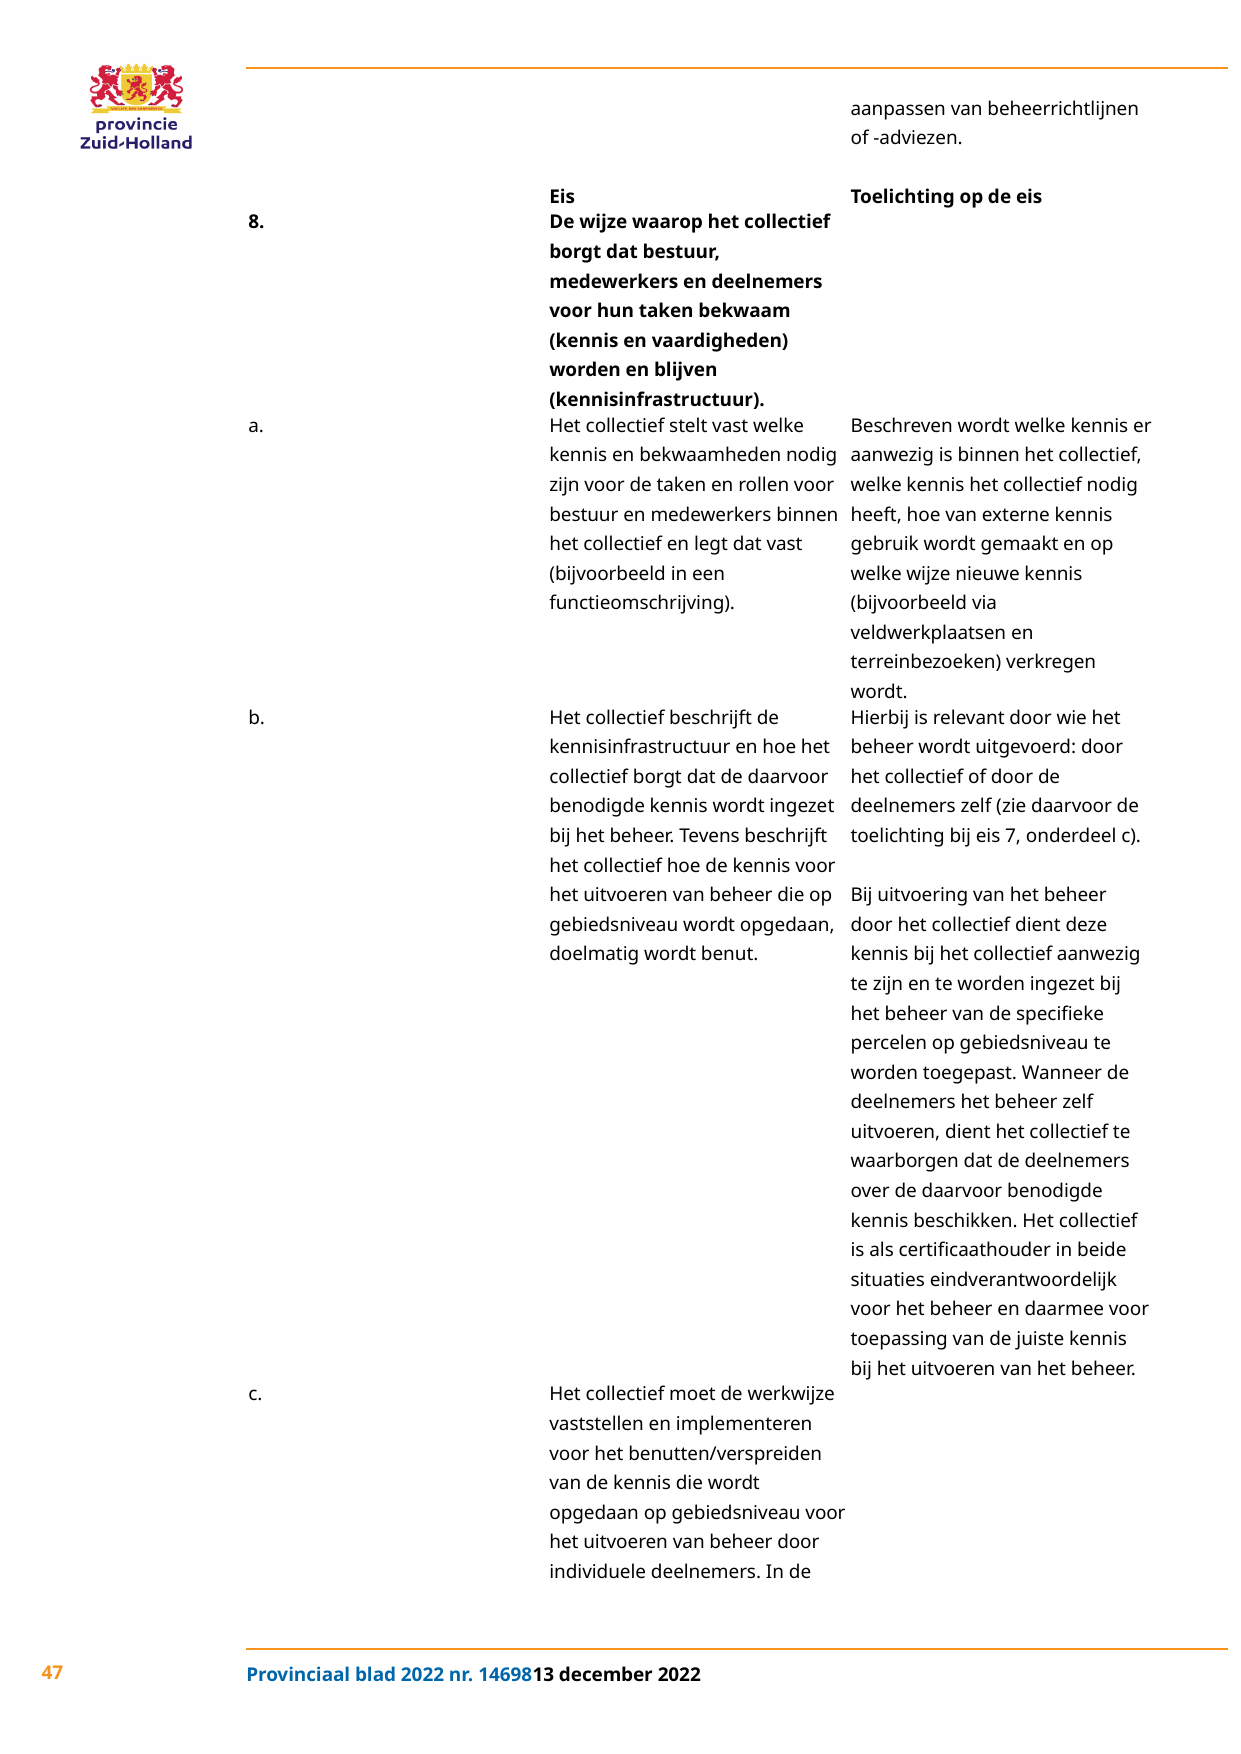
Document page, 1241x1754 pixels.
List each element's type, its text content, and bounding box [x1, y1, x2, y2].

table_cell Beschreven wordt welke kennis er aanwezig is binnen het collectief, welke kennis het collectief nodig heeft, hoe van externe kennis gebruik wordt gemaakt en op welke wijze nieuwe kennis (bijvoorbeeld via veldwerkplaatsen en terreinbezoeken) verkregen wordt. [850, 412, 1152, 704]
table_cell b. [248, 704, 549, 1381]
table_cell [850, 209, 1152, 412]
table_header Toelichting op de eis [850, 183, 1152, 209]
table_cell a. [248, 412, 549, 704]
table_cell Het collectief stelt vast welke kennis en bekwaamheden nodig zijn voor de taken en rollen voor bestuur en medewerkers binnen het collectief en legt dat vast (bijvoorbeeld in een functieomschrijving). [549, 412, 850, 704]
table_cell [248, 95, 549, 150]
table_cell c. [248, 1381, 549, 1584]
table_cell 8. [248, 209, 549, 412]
table_cell aanpassen van beheerrichtlijnen of -adviezen. [850, 95, 1152, 150]
table_header Eis [549, 183, 850, 209]
table_cell [850, 1381, 1152, 1584]
picture [41, 47, 231, 172]
table_cell Het collectief beschrijft de kennisinfrastructuur en hoe het collectief borgt dat de daarvoor benodigde kennis wordt ingezet bij het beheer. Tevens beschrijft het collectief hoe de kennis voor het uitvoeren van beheer die op gebiedsniveau wordt opgedaan, doelmatig wordt benut. [549, 704, 850, 1381]
table_cell Het collectief moet de werkwijze vaststellen en implementeren voor het benutten/verspreiden van de kennis die wordt opgedaan op gebiedsniveau voor het uitvoeren van beheer door individuele deelnemers. In de [549, 1381, 850, 1584]
table_header [248, 183, 549, 209]
table_cell Hierbij is relevant door wie het beheer wordt uitgevoerd: door het collectief of door de deelnemers zelf (zie daarvoor de toelichting bij eis 7, onderdeel c). Bij uitvoering van het beheer door het collectief dient deze kennis bij het collectief aanwezig te zijn en te worden ingezet bij het beheer van de specifieke percelen op gebiedsniveau te worden toegepast. Wanneer de deelnemers het beheer zelf uitvoeren, dient het collectief te waarborgen dat de deelnemers over de daarvoor benodigde kennis beschikken. Het collectief is als certificaathouder in beide situaties eindverantwoordelijk voor het beheer en daarmee voor toepassing van de juiste kennis bij het uitvoeren van het beheer. [850, 704, 1152, 1381]
table_cell [549, 95, 850, 150]
table_cell De wijze waarop het collectief borgt dat bestuur, medewerkers en deelnemers voor hun taken bekwaam (kennis en vaardigheden) worden en blijven (kennisinfrastructuur). [549, 209, 850, 412]
